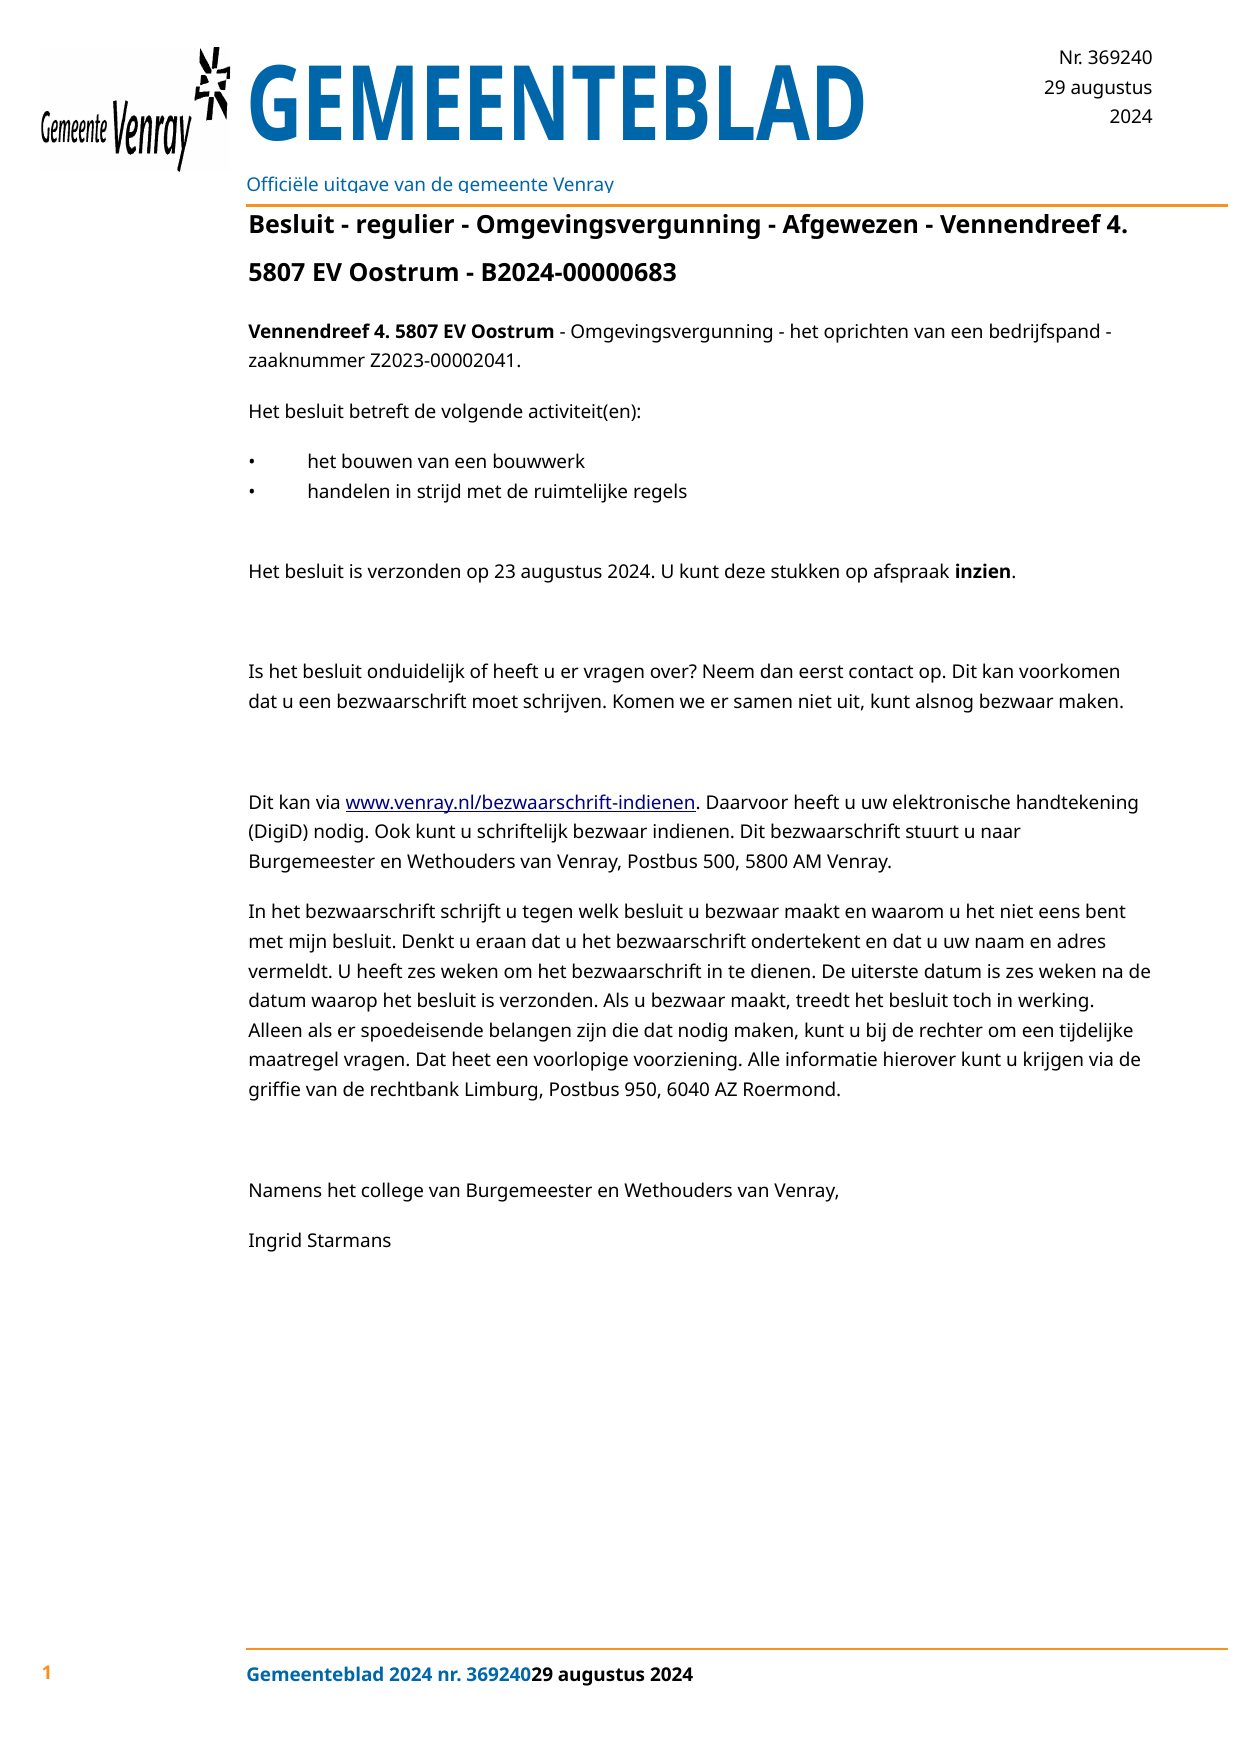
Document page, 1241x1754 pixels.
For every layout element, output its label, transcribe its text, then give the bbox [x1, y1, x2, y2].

text In het bezwaarschrift schrijft u tegen welk besluit u bezwaar maakt en waarom u het niet eens bent met mijn besluit. Denkt u eraan dat u het bezwaarschrift ondertekent en dat u uw naam en adres vermeldt. U heeft zes weken om het bezwaarschrift in te dienen. De uiterste datum is zes weken na de datum waarop het besluit is verzonden. Als u bezwaar maakt, treedt het besluit toch in werking. Alleen als er spoedeisende belangen zijn die dat nodig maken, kunt u bij de rechter om een tijdelijke maatregel vragen. Dat heet een voorlopige voorziening. Alle informatie hierover kunt u krijgen via de griffie van de rechtbank Limburg, Postbus 950, 6040 AZ Roermond. [248, 899, 1152, 1102]
text Ingrid Starmans [248, 1227, 1152, 1253]
list handelen in strijd met de ruimtelijke regels [248, 478, 1152, 504]
text Namens het college van Burgemeester en Wethouders van Venray, [248, 1177, 1152, 1203]
list het bouwen van een bouwwerk [248, 448, 1152, 474]
text Is het besluit onduidelijk of heeft u er vragen over? Neem dan eerst contact op. Dit kan voorkomen dat u een bezwaarschrift moet schrijven. Komen we er samen niet uit, kunt alsnog bezwaar maken. [248, 659, 1152, 714]
picture [41, 47, 231, 172]
text Het besluit betreft de volgende activiteit(en): [248, 398, 1152, 424]
text Besluit - regulier - Omgevingsvergunning - Afgewezen - Vennendreef 4. 5807 EV Oostrum - B2024-00000683 [248, 207, 1152, 288]
text Het besluit is verzonden op 23 augustus 2024. U kunt deze stukken op afspraak inzien. [248, 558, 1152, 584]
text Dit kan via www.venray.nl/bezwaarschrift-indienen. Daarvoor heeft u uw elektronische handtekening (DigiD) nodig. Ook kunt u schriftelijk bezwaar indienen. Dit bezwaarschrift stuurt u naar Burgemeester en Wethouders van Venray, Postbus 500, 5800 AM Venray. [248, 789, 1152, 874]
text Vennendreef 4. 5807 EV Oostrum - Omgevingsvergunning - het oprichten van een bedrijfspand - zaaknummer Z2023-00002041. [248, 318, 1152, 373]
